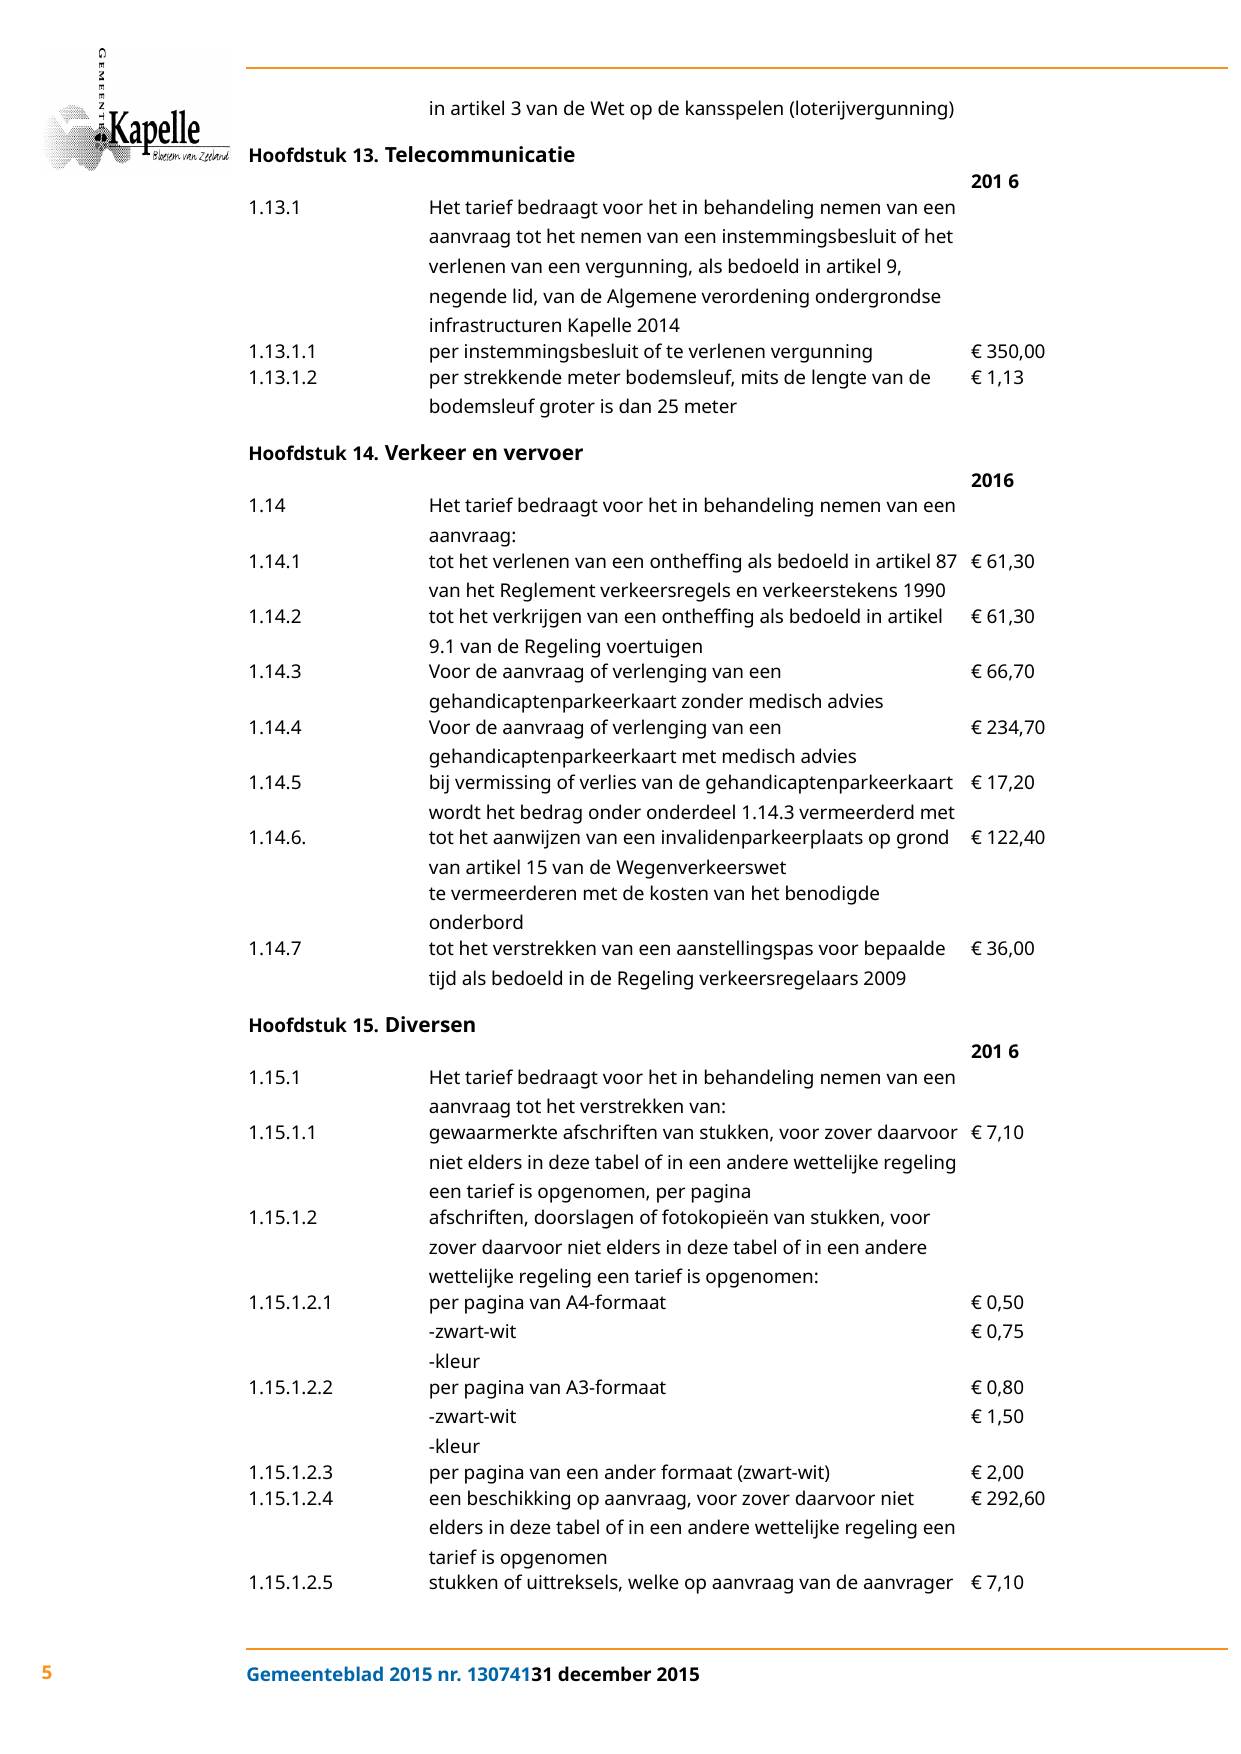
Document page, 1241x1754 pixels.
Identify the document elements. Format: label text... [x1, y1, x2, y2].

table_cell een beschikking op aanvraag, voor zover daarvoor niet elders in deze tabel of in een andere wettelijke regeling een tarief is opgenomen [429, 1485, 971, 1569]
text Hoofdstuk 13. Telecommunicatie [248, 140, 1152, 168]
table_cell € 350,00 [971, 338, 1152, 364]
table_cell per instemmingsbesluit of te verlenen vergunning [429, 338, 971, 364]
table_cell € 36,00 [971, 935, 1152, 991]
table_cell [248, 95, 429, 121]
table_header 2016 [971, 467, 1152, 493]
table_cell Het tarief bedraagt voor het in behandeling nemen van een aanvraag tot het verstrekken van: [429, 1064, 971, 1119]
table_cell € 0,50 € 0,75 [971, 1289, 1152, 1374]
table_cell 1.14.4 [248, 714, 429, 769]
table_cell [971, 194, 1152, 338]
text Hoofdstuk 14. Verkeer en vervoer [248, 438, 1152, 467]
table_cell te vermeerderen met de kosten van het benodigde onderbord [429, 880, 971, 935]
table_cell 1.15.1 [248, 1064, 429, 1119]
table_cell per pagina van een ander formaat (zwart-wit) [429, 1459, 971, 1485]
text Hoofdstuk 15. Diversen [248, 1010, 1152, 1038]
table_cell € 17,20 [971, 769, 1152, 824]
table_cell [971, 95, 1152, 121]
table_cell [971, 880, 1152, 935]
table_header 201 6 [971, 168, 1152, 194]
table_cell per pagina van A3-formaat -zwart-wit -kleur [429, 1374, 971, 1459]
table_cell bij vermissing of verlies van de gehandicaptenparkeerkaart wordt het bedrag onder onderdeel 1.14.3 vermeerderd met [429, 769, 971, 824]
table_cell 1.14.7 [248, 935, 429, 991]
picture [41, 47, 231, 172]
table_cell € 66,70 [971, 659, 1152, 714]
table_cell 1.15.1.2 [248, 1204, 429, 1289]
table_cell Het tarief bedraagt voor het in behandeling nemen van een aanvraag tot het nemen van een instemmingsbesluit of het verlenen van een vergunning, als bedoeld in artikel 9, negende lid, van de Algemene verordening ondergrondse infrastructuren Kapelle 2014 [429, 194, 971, 338]
table_cell 1.15.1.2.4 [248, 1485, 429, 1569]
table_cell 1.13.1.1 [248, 338, 429, 364]
table_cell 1.14.1 [248, 548, 429, 603]
table_cell [971, 1204, 1152, 1289]
table_cell 1.13.1.2 [248, 364, 429, 419]
table_cell 1.15.1.2.1 [248, 1289, 429, 1374]
table_cell € 7,10 [971, 1119, 1152, 1204]
table_cell in artikel 3 van de Wet op de kansspelen (loterijvergunning) [429, 95, 971, 121]
table_cell 1.14.6. [248, 825, 429, 880]
table_cell gewaarmerkte afschriften van stukken, voor zover daarvoor niet elders in deze tabel of in een andere wettelijke regeling een tarief is opgenomen, per pagina [429, 1119, 971, 1204]
table_cell tot het aanwijzen van een invalidenparkeerplaats op grond van artikel 15 van de Wegenverkeerswet [429, 825, 971, 880]
table_cell 1.14.3 [248, 659, 429, 714]
table_cell € 292,60 [971, 1485, 1152, 1569]
table_cell 1.15.1.2.5 [248, 1570, 429, 1595]
table_cell Voor de aanvraag of verlenging van een gehandicaptenparkeerkaart met medisch advies [429, 714, 971, 769]
table_cell tot het verkrijgen van een ontheffing als bedoeld in artikel 9.1 van de Regeling voertuigen [429, 603, 971, 659]
table_cell afschriften, doorslagen of fotokopieën van stukken, voor zover daarvoor niet elders in deze tabel of in een andere wettelijke regeling een tarief is opgenomen: [429, 1204, 971, 1289]
table_cell 1.15.1.1 [248, 1119, 429, 1204]
table_cell € 0,80 € 1,50 [971, 1374, 1152, 1459]
table_header [248, 168, 971, 194]
table_header [248, 1038, 971, 1064]
table_header [248, 467, 971, 493]
table_cell [248, 880, 429, 935]
table_cell € 1,13 [971, 364, 1152, 419]
table_cell € 61,30 [971, 603, 1152, 659]
table_cell 1.14.5 [248, 769, 429, 824]
table_cell [971, 1064, 1152, 1119]
table_cell tot het verstrekken van een aanstellingspas voor bepaalde tijd als bedoeld in de Regeling verkeersregelaars 2009 [429, 935, 971, 991]
table_cell stukken of uittreksels, welke op aanvraag van de aanvrager [429, 1570, 971, 1595]
table_cell € 61,30 [971, 548, 1152, 603]
table_cell tot het verlenen van een ontheffing als bedoeld in artikel 87 van het Reglement verkeersregels en verkeerstekens 1990 [429, 548, 971, 603]
table_cell Voor de aanvraag of verlenging van een gehandicaptenparkeerkaart zonder medisch advies [429, 659, 971, 714]
table_cell € 2,00 [971, 1459, 1152, 1485]
table_cell per strekkende meter bodemsleuf, mits de lengte van de bodemsleuf groter is dan 25 meter [429, 364, 971, 419]
table_cell € 7,10 [971, 1570, 1152, 1595]
table_cell € 234,70 [971, 714, 1152, 769]
table_cell [971, 493, 1152, 548]
table_cell 1.14.2 [248, 603, 429, 659]
table_header 201 6 [971, 1038, 1152, 1064]
table_cell 1.13.1 [248, 194, 429, 338]
table_cell per pagina van A4-formaat -zwart-wit -kleur [429, 1289, 971, 1374]
table_cell 1.15.1.2.2 [248, 1374, 429, 1459]
table_cell 1.14 [248, 493, 429, 548]
table_cell Het tarief bedraagt voor het in behandeling nemen van een aanvraag: [429, 493, 971, 548]
table_cell 1.15.1.2.3 [248, 1459, 429, 1485]
table_cell € 122,40 [971, 825, 1152, 880]
